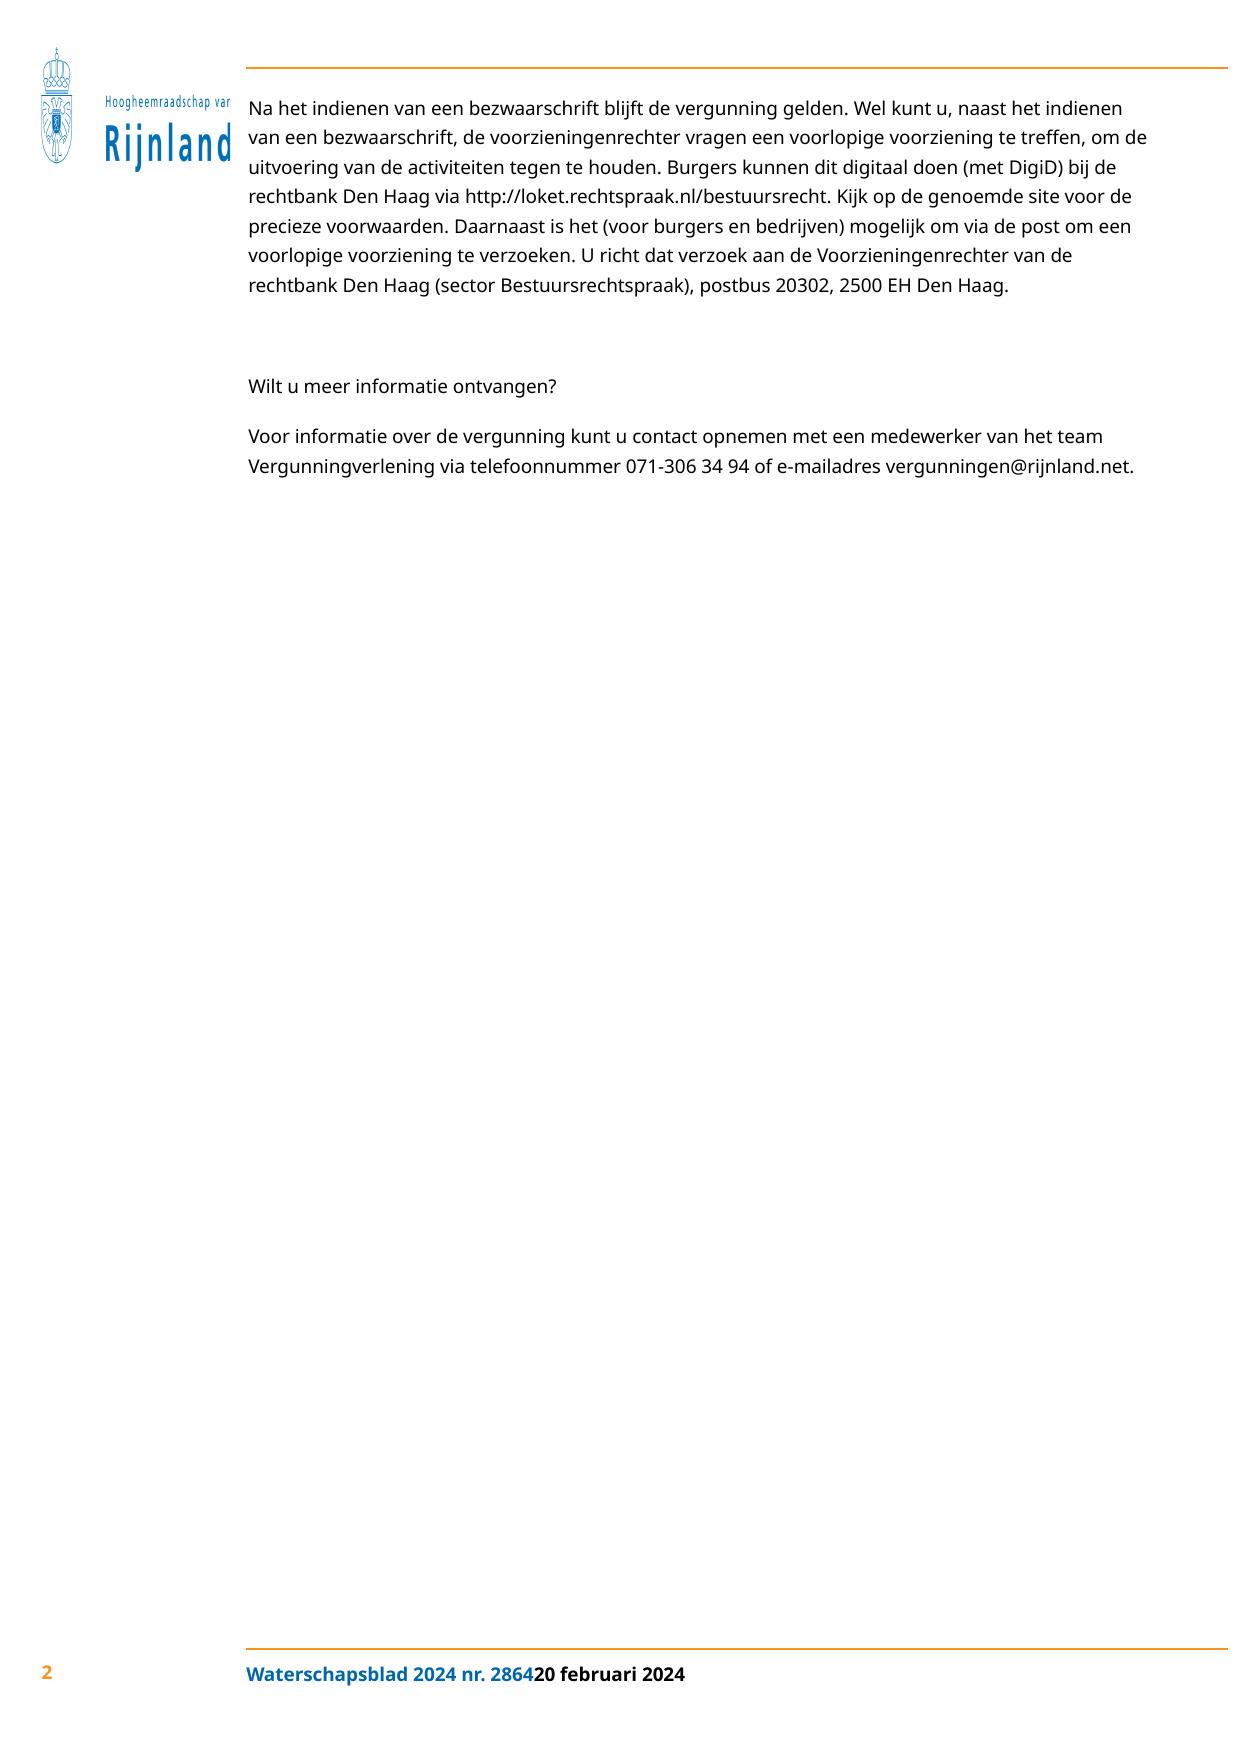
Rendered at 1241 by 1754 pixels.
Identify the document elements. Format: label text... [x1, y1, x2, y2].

text Na het indienen van een bezwaarschrift blijft de vergunning gelden. Wel kunt u, naast het indienen van een bezwaarschrift, de voorzieningenrechter vragen een voorlopige voorziening te treffen, om de uitvoering van de activiteiten tegen te houden. Burgers kunnen dit digitaal doen (met DigiD) bij de rechtbank Den Haag via http://loket.rechtspraak.nl/bestuursrecht. Kijk op de genoemde site voor de precieze voorwaarden. Daarnaast is het (voor burgers en bedrijven) mogelijk om via de post om een voorlopige voorziening te verzoeken. U richt dat verzoek aan de Voorzieningenrechter van de rechtbank Den Haag (sector Bestuursrechtspraak), postbus 20302, 2500 EH Den Haag. [248, 95, 1152, 298]
text Voor informatie over de vergunning kunt u contact opnemen met een medewerker van het team Vergunningverlening via telefoonnummer 071-306 34 94 of e-mailadres vergunningen@rijnland.net. [248, 423, 1152, 479]
picture [41, 47, 231, 172]
text Wilt u meer informatie ontvangen? [248, 373, 1152, 399]
